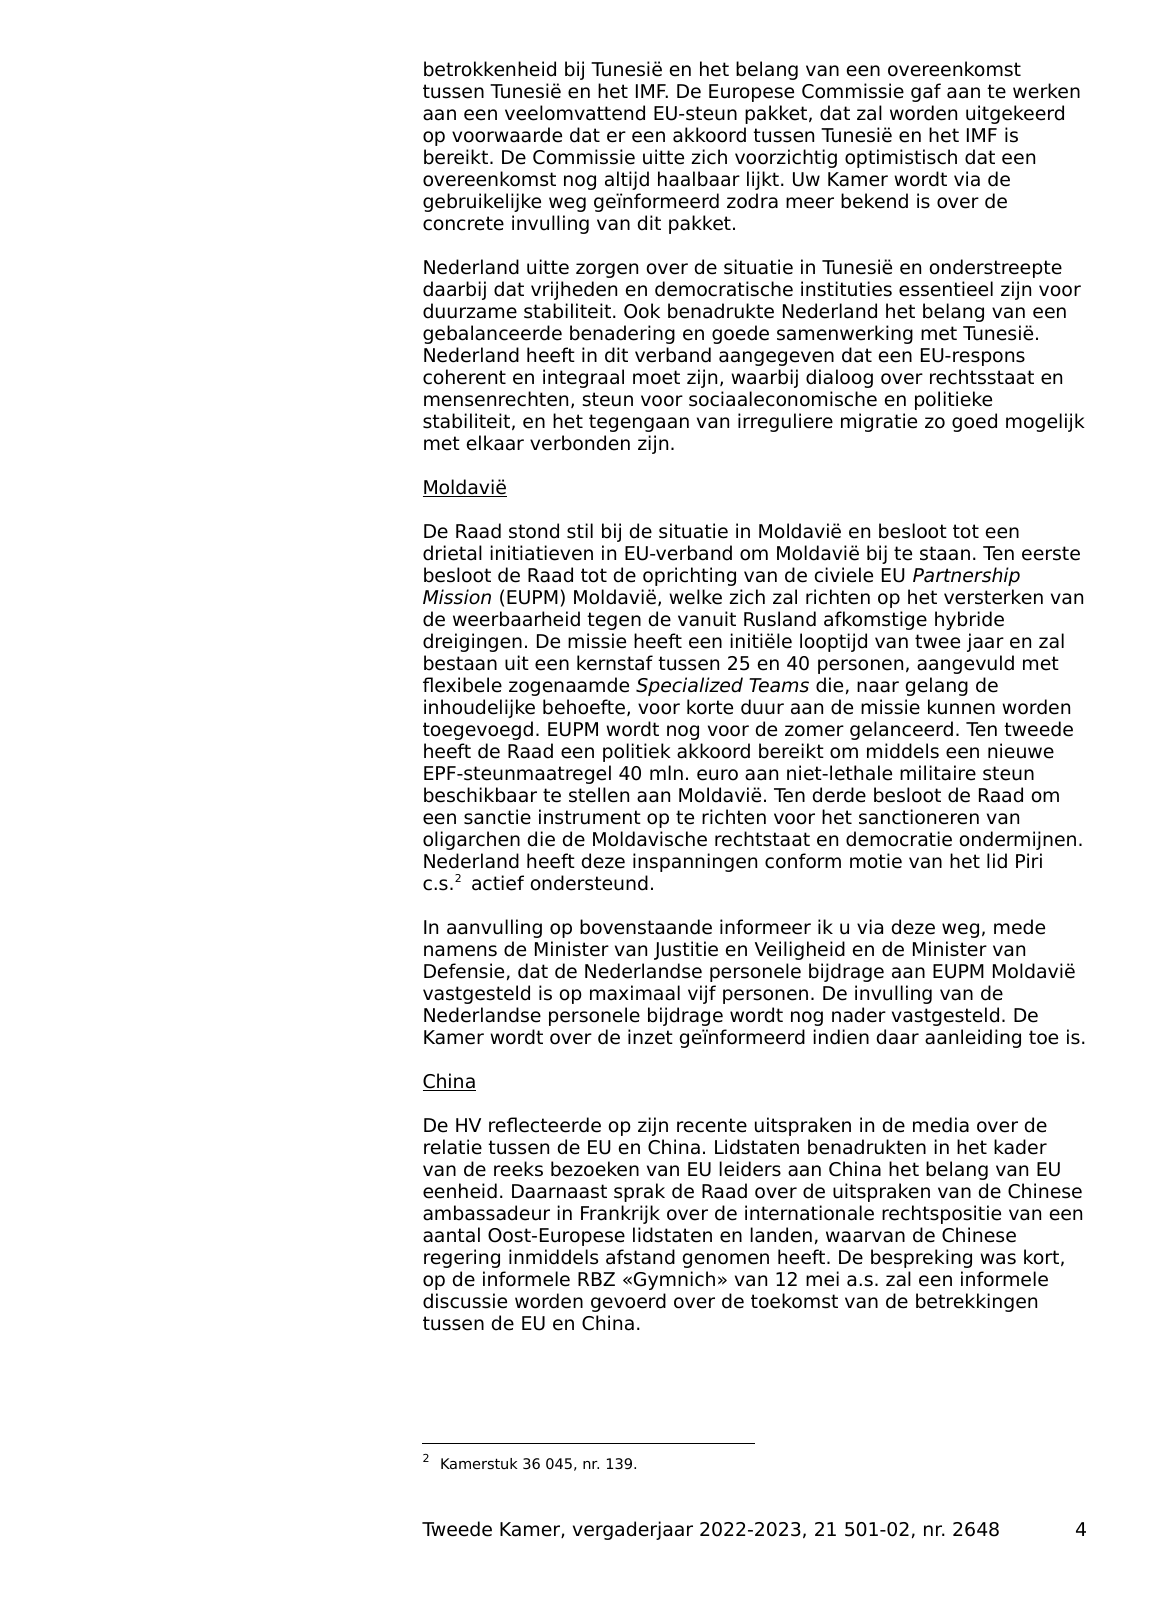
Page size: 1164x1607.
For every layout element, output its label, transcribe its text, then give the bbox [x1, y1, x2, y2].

text De HV reflecteerde op zijn recente uitspraken in de media over de relatie tussen de EU en China. Lidstaten benadrukten in het kader van de reeks bezoeken van EU leiders aan China het belang van EU eenheid. Daarnaast sprak de Raad over de uitspraken van de Chinese ambassadeur in Frankrijk over de internationale rechtspositie van een aantal Oost-Europese lidstaten en landen, waarvan de Chinese regering inmiddels afstand genomen heeft. De bespreking was kort, op de informele RBZ «Gymnich» van 12 mei a.s. zal een informele discussie worden gevoerd over de toekomst van de betrekkingen tussen de EU en China. [422, 1115, 1087, 1335]
subtitle China [422, 1071, 1087, 1093]
text De Raad stond stil bij de situatie in Moldavië en besloot tot een drietal initiatieven in EU-verband om Moldavië bij te staan. Ten eerste besloot de Raad tot de oprichting van de civiele EU Partnership Mission (EUPM) Moldavië, welke zich zal richten op het versterken van de weerbaarheid tegen de vanuit Rusland afkomstige hybride dreigingen. De missie heeft een initiële looptijd van twee jaar en zal bestaan uit een kernstaf tussen 25 en 40 personen, aangevuld met flexibele zogenaamde Specialized Teams die, naar gelang de inhoudelijke behoefte, voor korte duur aan de missie kunnen worden toegevoegd. EUPM wordt nog voor de zomer gelanceerd. Ten tweede heeft de Raad een politiek akkoord bereikt om middels een nieuwe EPF-steunmaatregel 40 mln. euro aan niet-lethale militaire steun beschikbaar te stellen aan Moldavië. Ten derde besloot de Raad om een sanctie instrument op te richten voor het sanctioneren van oligarchen die de Moldavische rechtstaat en democratie ondermijnen. Nederland heeft deze inspanningen conform motie van het lid Piri c.s. actief ondersteund. [422, 521, 1087, 895]
text Kamerstuk 36 045, nr. 139. [422, 1452, 1087, 1474]
subtitle Moldavië [422, 477, 1087, 499]
text In aanvulling op bovenstaande informeer ik u via deze weg, mede namens de Minister van Justitie en Veiligheid en de Minister van Defensie, dat de Nederlandse personele bijdrage aan EUPM Moldavië vastgesteld is op maximaal vijf personen. De invulling van de Nederlandse personele bijdrage wordt nog nader vastgesteld. De Kamer wordt over de inzet geïnformeerd indien daar aanleiding toe is. [422, 917, 1087, 1049]
text betrokkenheid bij Tunesië en het belang van een overeenkomst tussen Tunesië en het IMF. De Europese Commissie gaf aan te werken aan een veelomvattend EU-steun pakket, dat zal worden uitgekeerd op voorwaarde dat er een akkoord tussen Tunesië en het IMF is bereikt. De Commissie uitte zich voorzichtig optimistisch dat een overeenkomst nog altijd haalbaar lijkt. Uw Kamer wordt via de gebruikelijke weg geïnformeerd zodra meer bekend is over de concrete invulling van dit pakket. [422, 59, 1087, 235]
text Nederland uitte zorgen over de situatie in Tunesië en onderstreepte daarbij dat vrijheden en democratische instituties essentieel zijn voor duurzame stabiliteit. Ook benadrukte Nederland het belang van een gebalanceerde benadering en goede samenwerking met Tunesië. Nederland heeft in dit verband aangegeven dat een EU-respons coherent en integraal moet zijn, waarbij dialoog over rechtsstaat en mensenrechten, steun voor sociaaleconomische en politieke stabiliteit, en het tegengaan van irreguliere migratie zo goed mogelijk met elkaar verbonden zijn. [422, 257, 1087, 455]
